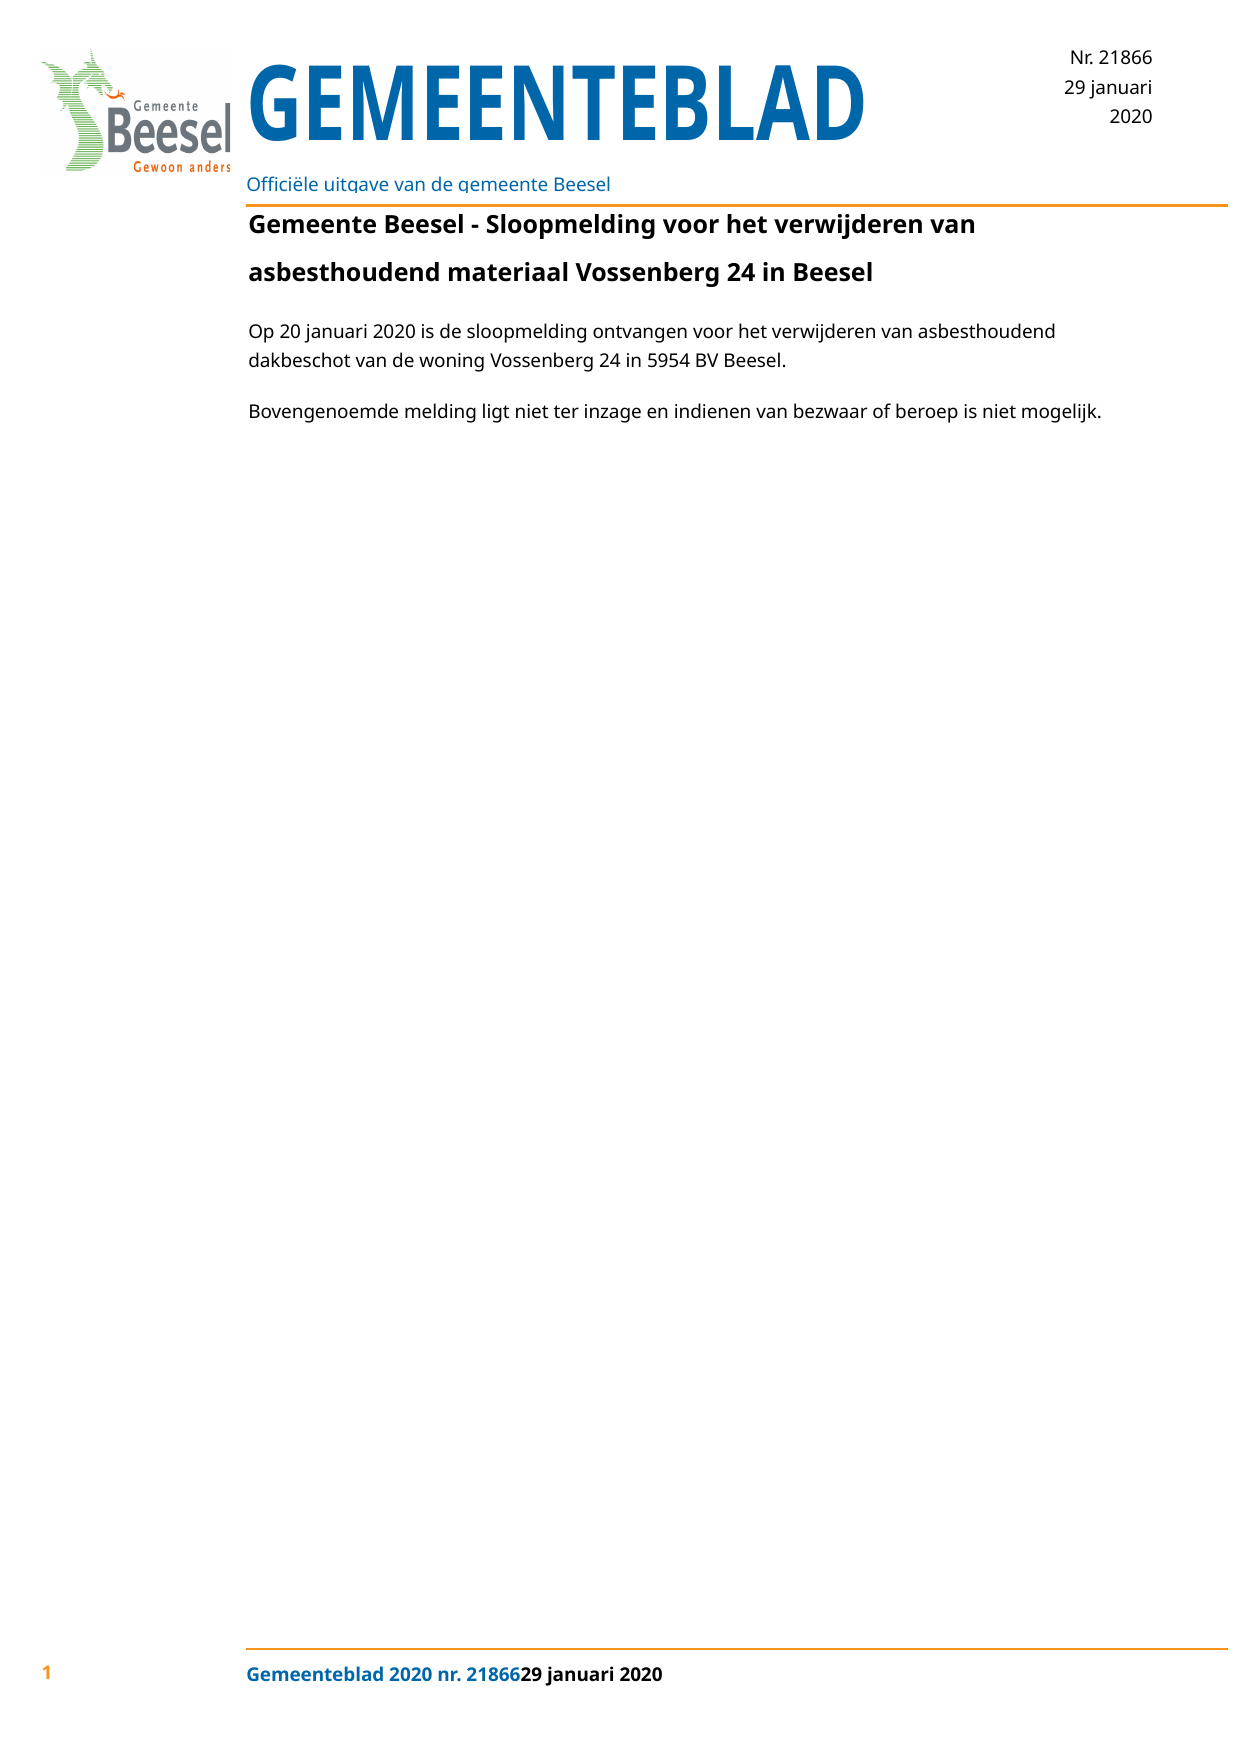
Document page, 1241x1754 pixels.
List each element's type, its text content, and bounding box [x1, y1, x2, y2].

text Bovengenoemde melding ligt niet ter inzage en indienen van bezwaar of beroep is niet mogelijk. [248, 398, 1152, 424]
picture [41, 47, 231, 172]
text Gemeente Beesel - Sloopmelding voor het verwijderen van asbesthoudend materiaal Vossenberg 24 in Beesel [248, 207, 1152, 288]
text Op 20 januari 2020 is de sloopmelding ontvangen voor het verwijderen van asbesthoudend dakbeschot van de woning Vossenberg 24 in 5954 BV Beesel. [248, 318, 1152, 373]
